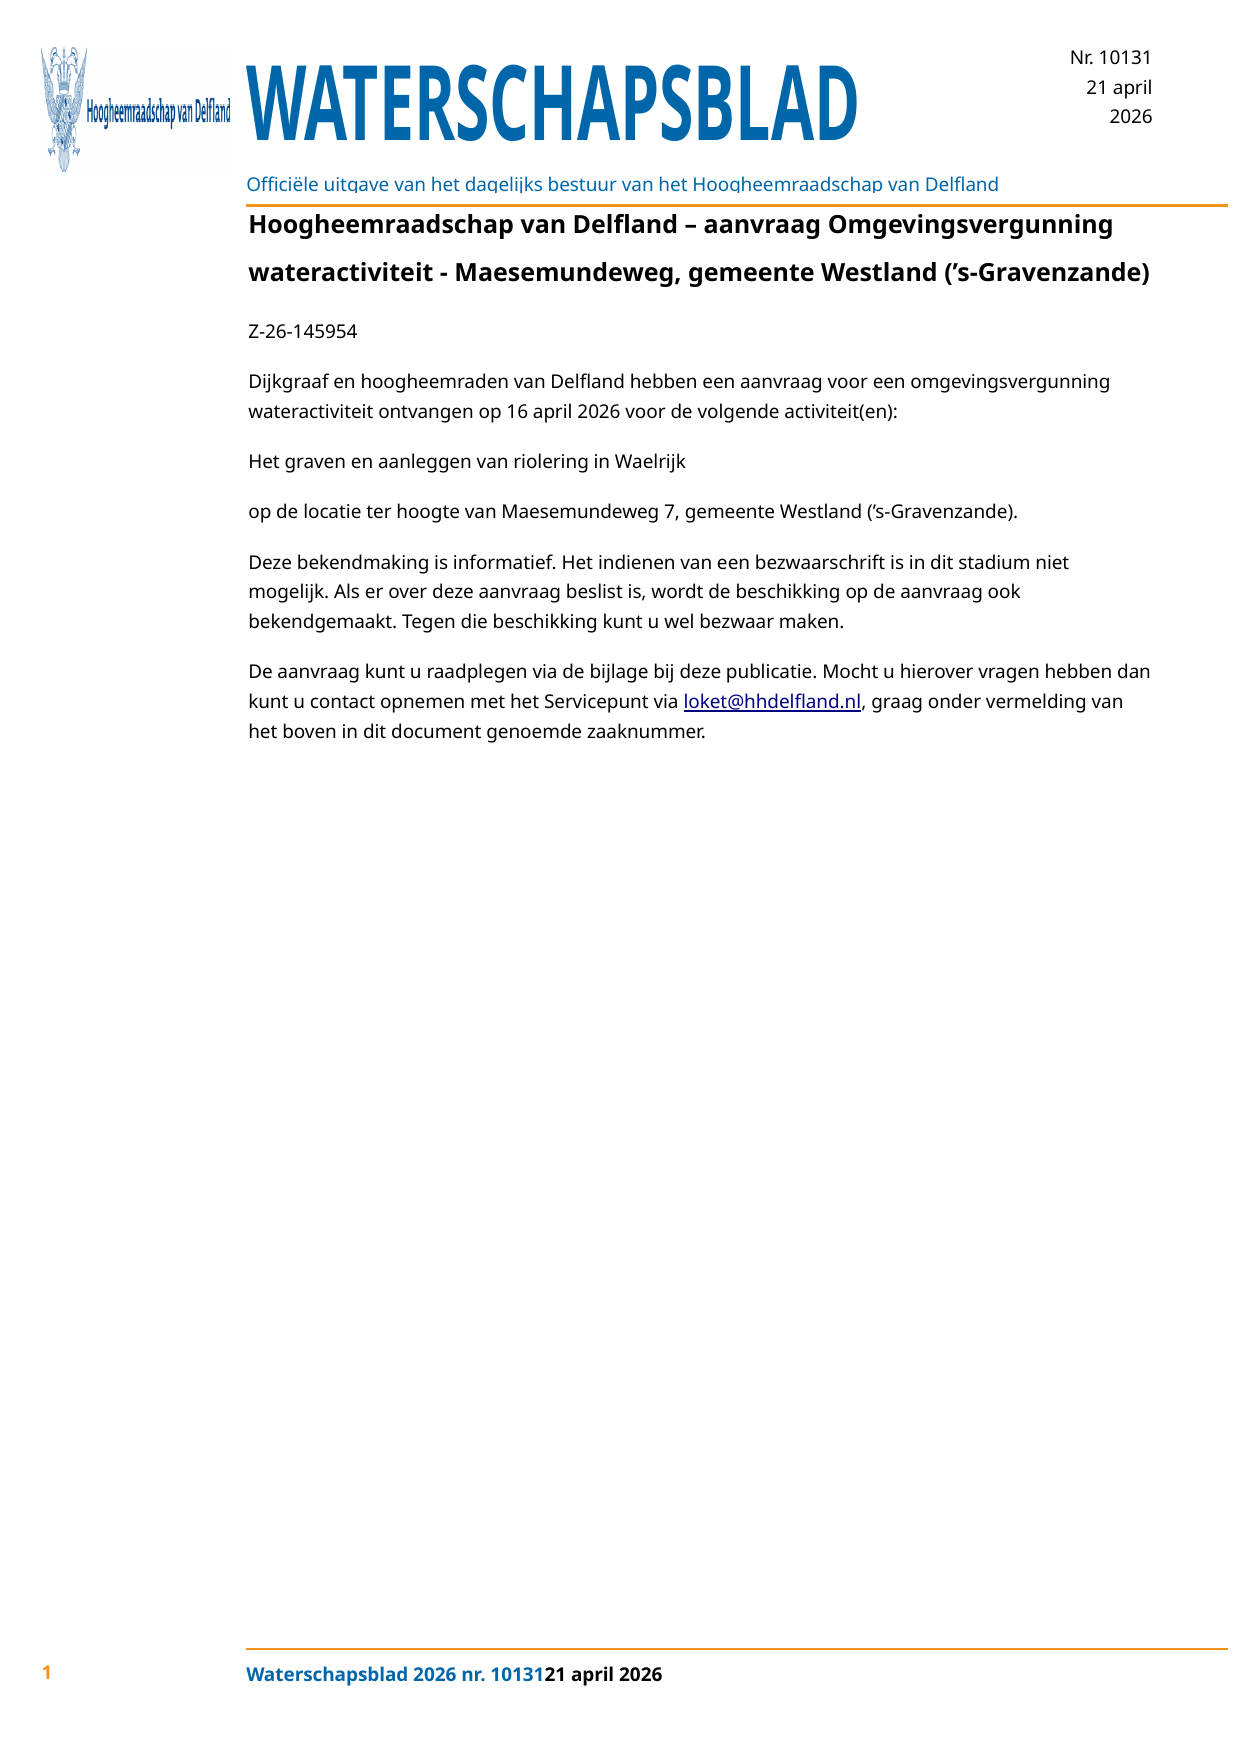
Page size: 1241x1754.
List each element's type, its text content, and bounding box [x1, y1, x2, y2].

text Deze bekendmaking is informatief. Het indienen van een bezwaarschrift is in dit stadium niet mogelijk. Als er over deze aanvraag beslist is, wordt de beschikking op de aanvraag ook bekendgemaakt. Tegen die beschikking kunt u wel bezwaar maken. [248, 549, 1152, 634]
text Hoogheemraadschap van Delfland – aanvraag Omgevingsvergunning wateractiviteit - Maesemundeweg, gemeente Westland (’s-Gravenzande) [248, 207, 1152, 288]
text Dijkgraaf en hoogheemraden van Delfland hebben een aanvraag voor een omgevingsvergunning wateractiviteit ontvangen op 16 april 2026 voor de volgende activiteit(en): [248, 368, 1152, 424]
text op de locatie ter hoogte van Maesemundeweg 7, gemeente Westland (’s-Gravenzande). [248, 499, 1152, 524]
text De aanvraag kunt u raadplegen via de bijlage bij deze publicatie. Mocht u hierover vragen hebben dan kunt u contact opnemen met het Servicepunt via loket@hhdelfland.nl, graag onder vermelding van het boven in dit document genoemde zaaknummer. [248, 659, 1152, 744]
text Z-26-145954 [248, 318, 1152, 344]
text Het graven en aanleggen van riolering in Waelrijk [248, 448, 1152, 474]
picture [41, 47, 231, 172]
